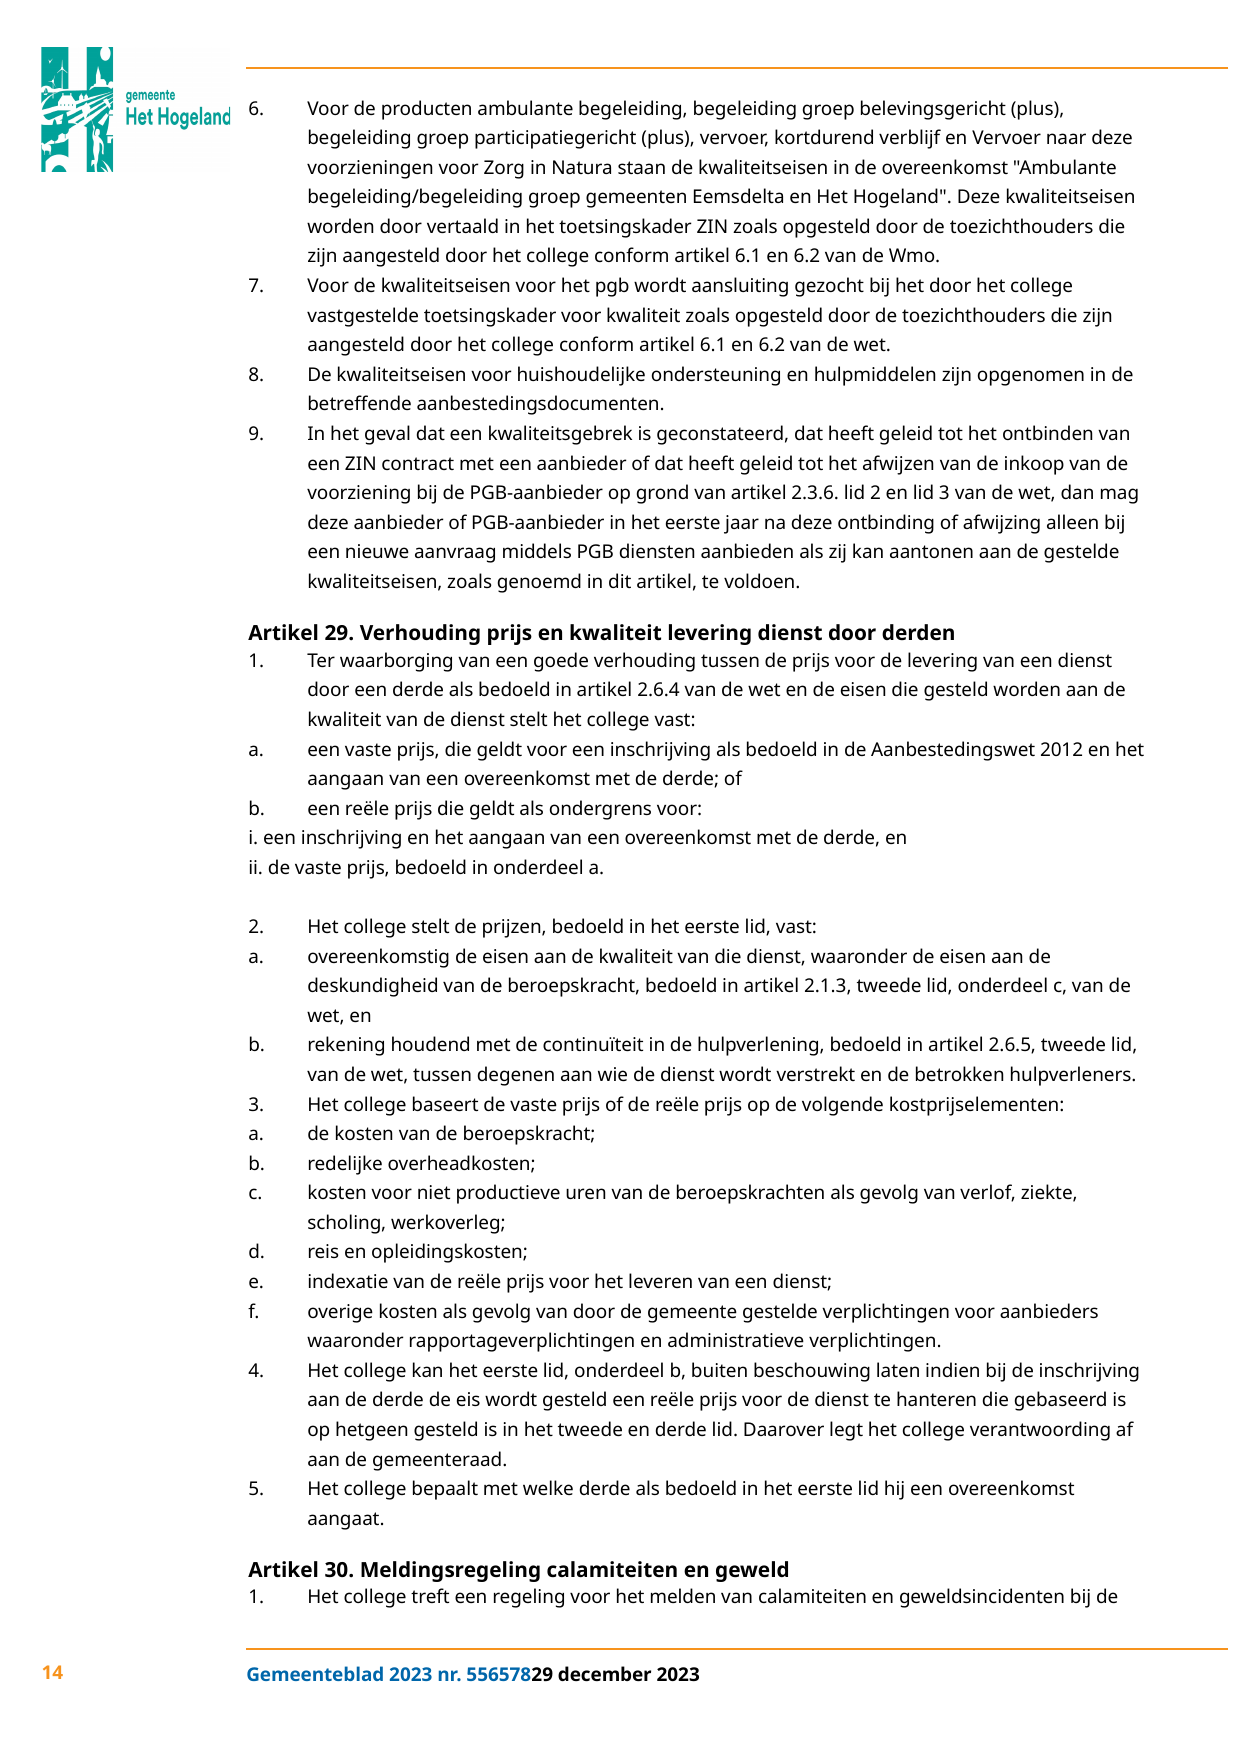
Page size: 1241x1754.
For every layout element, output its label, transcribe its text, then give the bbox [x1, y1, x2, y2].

list overige kosten als gevolg van door de gemeente gestelde verplichtingen voor aanbieders waaronder rapportageverplichtingen en administratieve verplichtingen. [248, 1298, 1152, 1353]
picture [41, 47, 231, 172]
list Ter waarborging van een goede verhouding tussen de prijs voor de levering van een dienst door een derde als bedoeld in artikel 2.6.4 van de wet en de eisen die gesteld worden aan de kwaliteit van de dienst stelt het college vast: [248, 647, 1152, 732]
list De kwaliteitseisen voor huishoudelijke ondersteuning en hulpmiddelen zijn opgenomen in de betreffende aanbestedingsdocumenten. [248, 361, 1152, 416]
list Voor de producten ambulante begeleiding, begeleiding groep belevingsgericht (plus), begeleiding groep participatiegericht (plus), vervoer, kortdurend verblijf en Vervoer naar deze voorzieningen voor Zorg in Natura staan de kwaliteitseisen in de overeenkomst "Ambulante begeleiding/begeleiding groep gemeenten Eemsdelta en Het Hogeland". Deze kwaliteitseisen worden door vertaald in het toetsingskader ZIN zoals opgesteld door de toezichthouders die zijn aangesteld door het college conform artikel 6.1 en 6.2 van de Wmo. [248, 95, 1152, 268]
list rekening houdend met de continuïteit in de hulpverlening, bedoeld in artikel 2.6.5, tweede lid, van de wet, tussen degenen aan wie de dienst wordt verstrekt en de betrokken hulpverleners. [248, 1032, 1152, 1087]
list de kosten van de beroepskracht; [248, 1120, 1152, 1146]
text i. een inschrijving en het aangaan van een overeenkomst met de derde, en [248, 824, 1152, 850]
list kosten voor niet productieve uren van de beroepskrachten als gevolg van verlof, ziekte, scholing, werkoverleg; [248, 1179, 1152, 1235]
list een vaste prijs, die geldt voor een inschrijving als bedoeld in de Aanbestedingswet 2012 en het aangaan van een overeenkomst met de derde; of [248, 736, 1152, 791]
list Voor de kwaliteitseisen voor het pgb wordt aansluiting gezocht bij het door het college vastgestelde toetsingskader voor kwaliteit zoals opgesteld door de toezichthouders die zijn aangesteld door het college conform artikel 6.1 en 6.2 van de wet. [248, 272, 1152, 357]
list Het college stelt de prijzen, bedoeld in het eerste lid, vast: [248, 913, 1152, 939]
list overeenkomstig de eisen aan de kwaliteit van die dienst, waaronder de eisen aan de deskundigheid van de beroepskracht, bedoeld in artikel 2.1.3, tweede lid, onderdeel c, van de wet, en [248, 943, 1152, 1028]
list een reële prijs die geldt als ondergrens voor: [248, 795, 1152, 821]
text ii. de vaste prijs, bedoeld in onderdeel a. [248, 854, 1152, 880]
text Artikel 30. Meldingsregeling calamiteiten en geweld [248, 1555, 1152, 1584]
list Het college baseert de vaste prijs of de reële prijs op de volgende kostprijselementen: [248, 1091, 1152, 1116]
list reis en opleidingskosten; [248, 1239, 1152, 1264]
list Het college kan het eerste lid, onderdeel b, buiten beschouwing laten indien bij de inschrijving aan de derde de eis wordt gesteld een reële prijs voor de dienst te hanteren die gebaseerd is op hetgeen gesteld is in het tweede en derde lid. Daarover legt het college verantwoording af aan de gemeenteraad. [248, 1357, 1152, 1471]
list Het college treft een regeling voor het melden van calamiteiten en geweldsincidenten bij de [248, 1584, 1152, 1609]
list indexatie van de reële prijs voor het leveren van een dienst; [248, 1268, 1152, 1294]
list Het college bepaalt met welke derde als bedoeld in het eerste lid hij een overeenkomst aangaat. [248, 1475, 1152, 1531]
list redelijke overheadkosten; [248, 1150, 1152, 1176]
text Artikel 29. Verhouding prijs en kwaliteit levering dienst door derden [248, 618, 1152, 647]
list In het geval dat een kwaliteitsgebrek is geconstateerd, dat heeft geleid tot het ontbinden van een ZIN contract met een aanbieder of dat heeft geleid tot het afwijzen van de inkoop van de voorziening bij de PGB-aanbieder op grond van artikel 2.3.6. lid 2 en lid 3 van de wet, dan mag deze aanbieder of PGB-aanbieder in het eerste jaar na deze ontbinding of afwijzing alleen bij een nieuwe aanvraag middels PGB diensten aanbieden als zij kan aantonen aan de gestelde kwaliteitseisen, zoals genoemd in dit artikel, te voldoen. [248, 420, 1152, 594]
